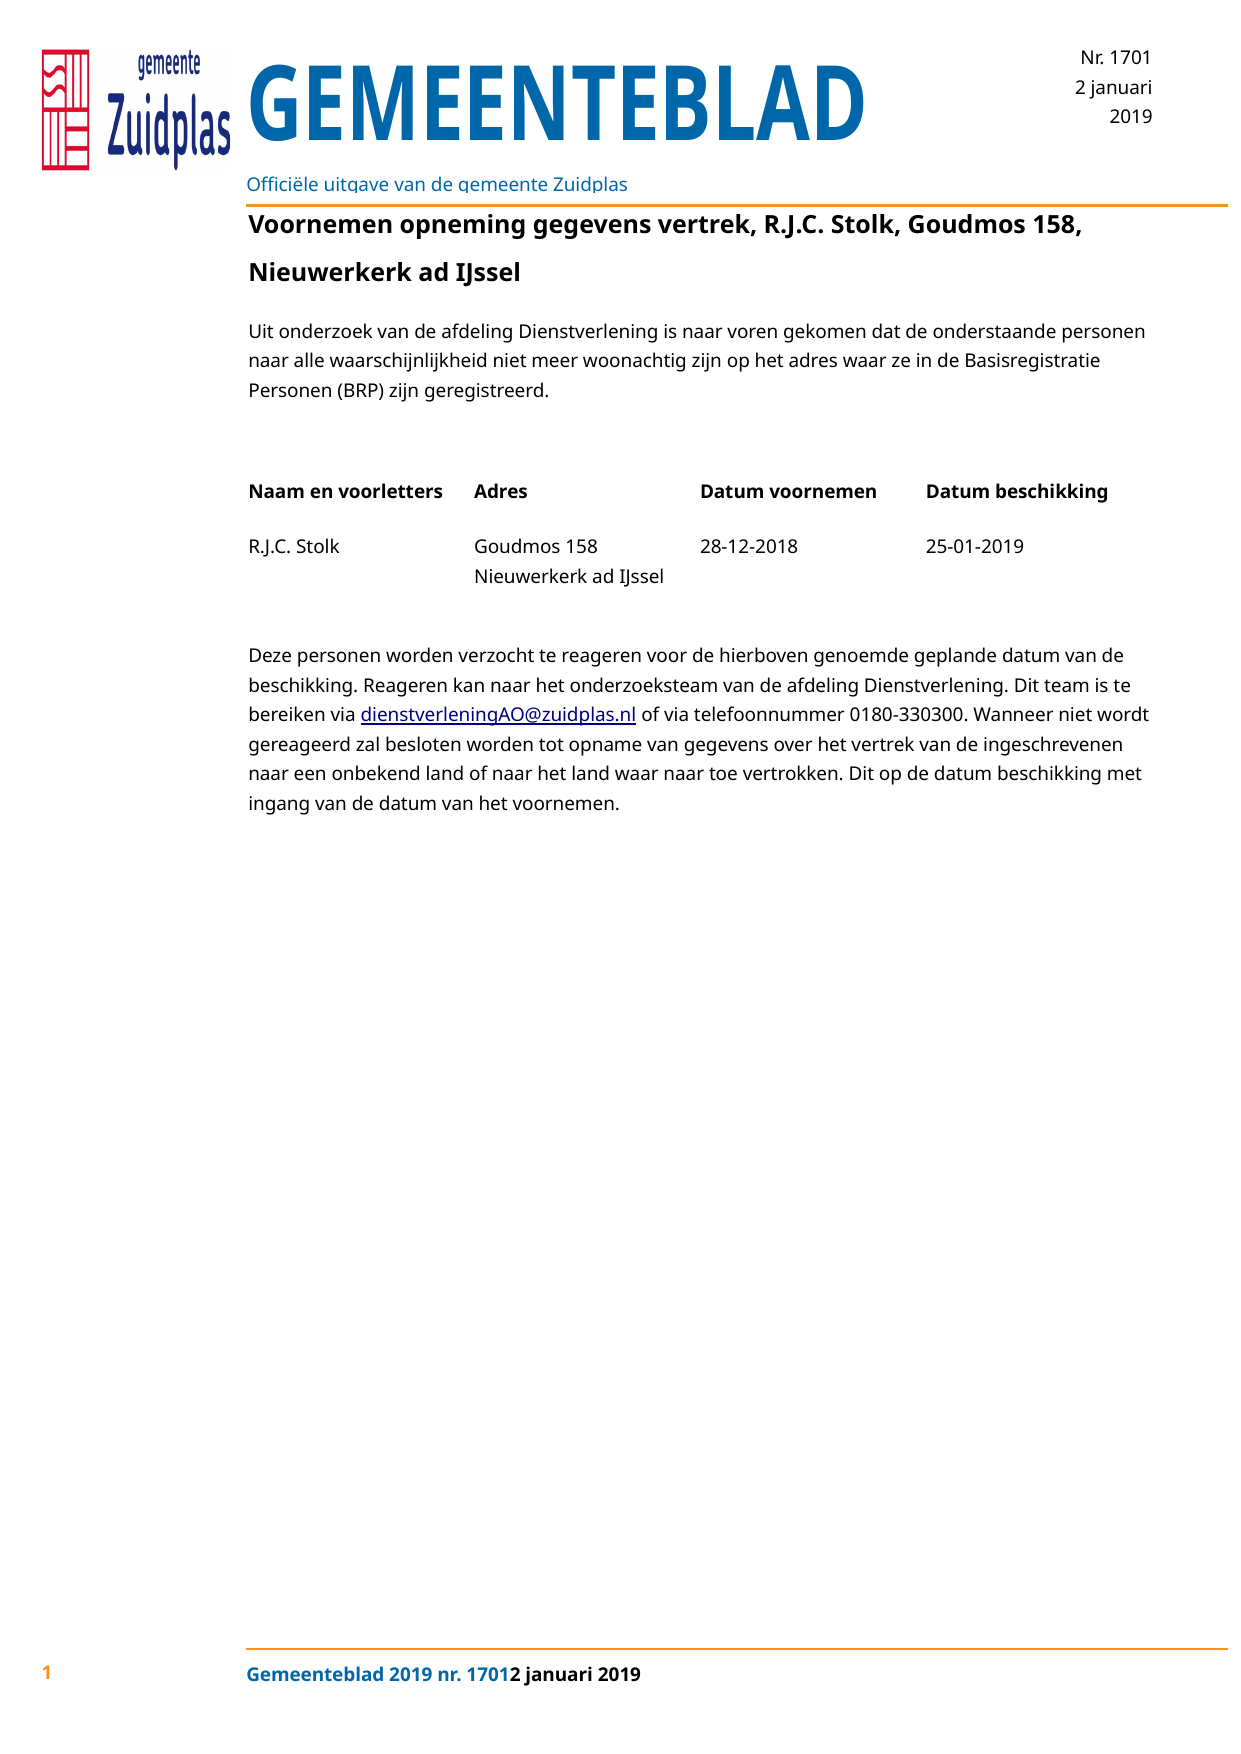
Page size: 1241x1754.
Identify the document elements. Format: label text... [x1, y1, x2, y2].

table_header Datum voornemen [700, 478, 926, 533]
text Deze personen worden verzocht te reageren voor de hierboven genoemde geplande datum van de beschikking. Reageren kan naar het onderzoeksteam van de afdeling Dienstverlening. Dit team is te bereiken via dienstverleningAO@zuidplas.nl of via telefoonnummer 0180-330300. Wanneer niet wordt gereageerd zal besloten worden tot opname van gegevens over het vertrek van de ingeschrevenen naar een onbekend land of naar het land waar naar toe vertrokken. Dit op de datum beschikking met ingang van de datum van het voornemen. [248, 642, 1152, 816]
table_header Datum beschikking [926, 478, 1152, 533]
table_header Naam en voorletters [248, 478, 474, 533]
text Uit onderzoek van de afdeling Dienstverlening is naar voren gekomen dat de onderstaande personen naar alle waarschijnlijkheid niet meer woonachtig zijn op het adres waar ze in de Basisregistratie Personen (BRP) zijn geregistreerd. [248, 318, 1152, 403]
table_cell 28-12-2018 [700, 533, 926, 589]
text Voornemen opneming gegevens vertrek, R.J.C. Stolk, Goudmos 158, Nieuwerkerk ad IJssel [248, 207, 1152, 288]
table_header Adres [474, 478, 700, 533]
picture [41, 47, 231, 172]
table_cell 25-01-2019 [926, 533, 1152, 589]
table_cell Goudmos 158 Nieuwerkerk ad IJssel [474, 533, 700, 589]
table_cell R.J.C. Stolk [248, 533, 474, 589]
